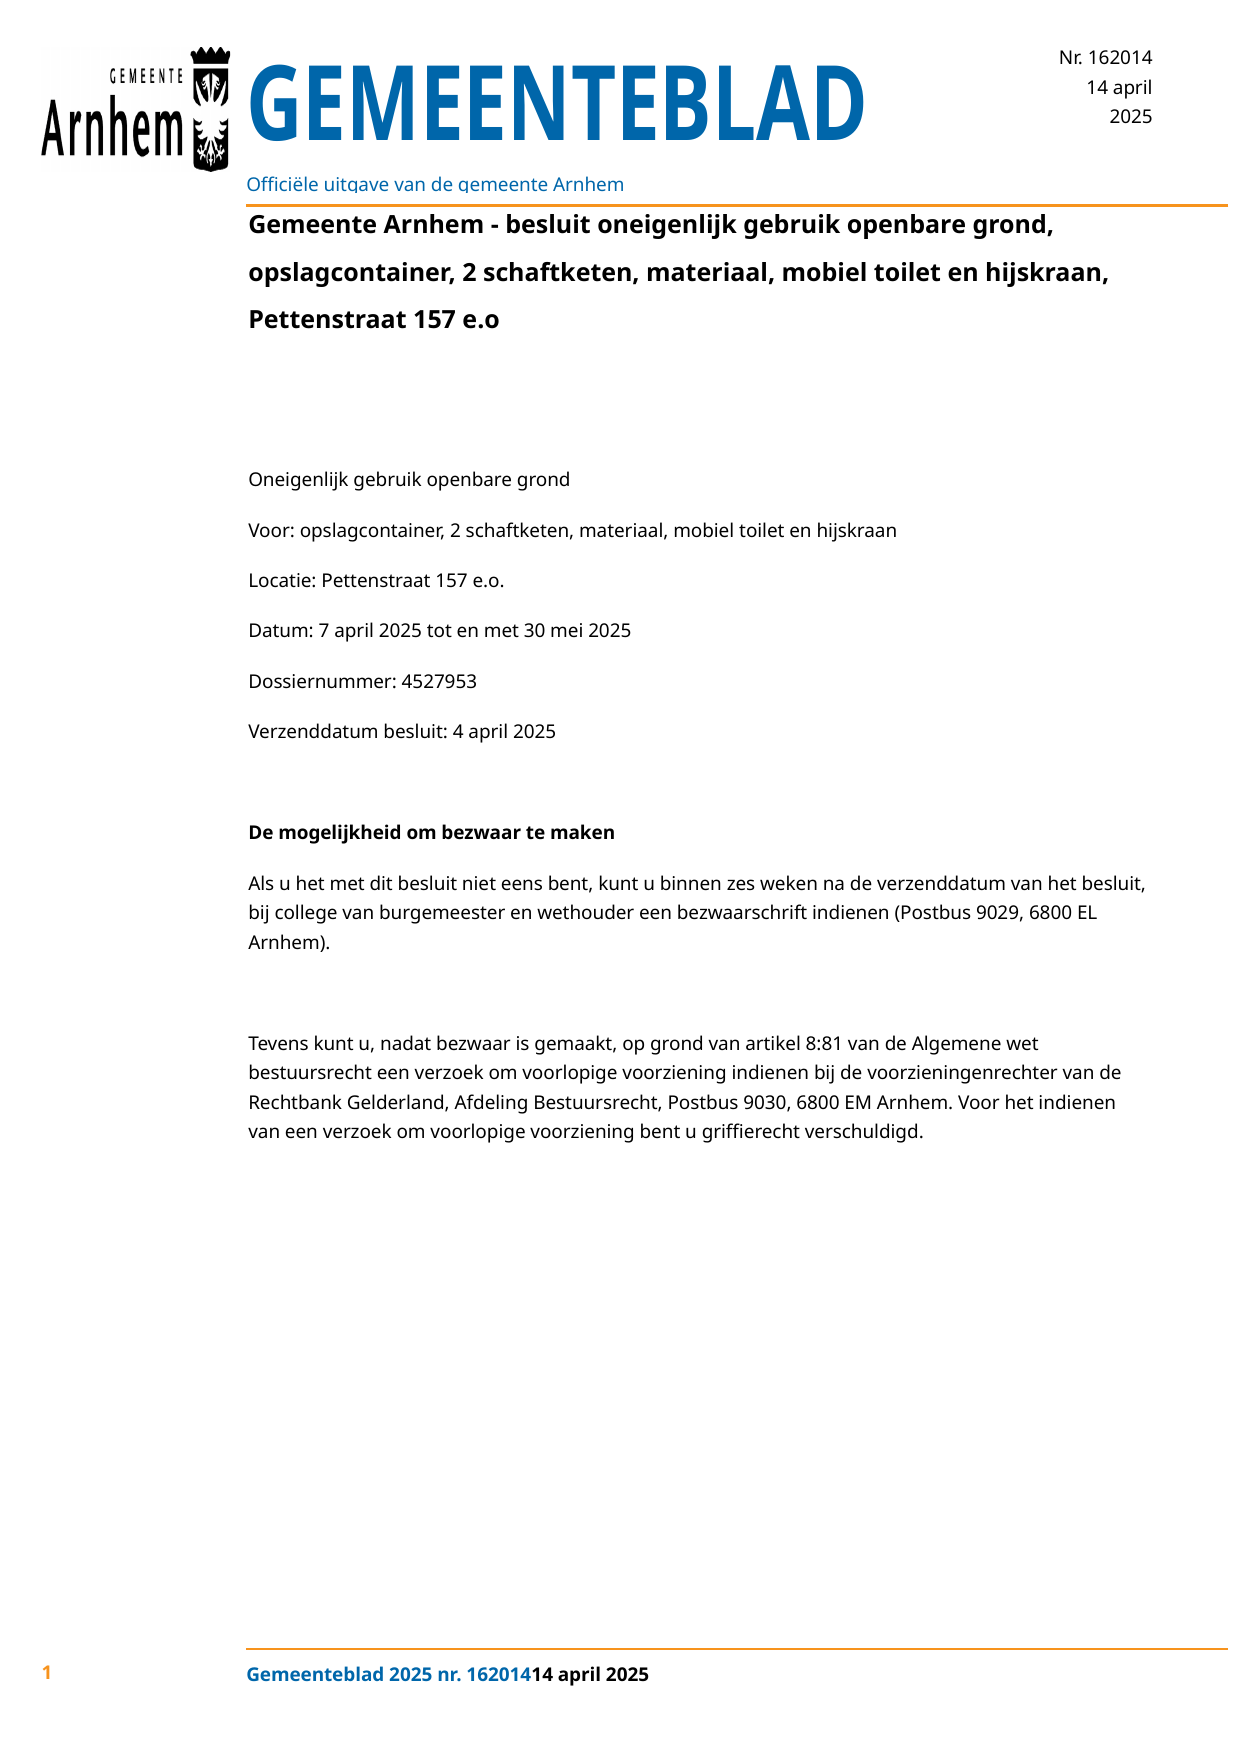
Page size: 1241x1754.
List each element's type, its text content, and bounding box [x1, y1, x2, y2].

text Verzenddatum besluit: 4 april 2025 [248, 718, 1152, 744]
text Tevens kunt u, nadat bezwaar is gemaakt, op grond van artikel 8:81 van de Algemene wet bestuursrecht een verzoek om voorlopige voorziening indienen bij de voorzieningenrechter van de Rechtbank Gelderland, Afdeling Bestuursrecht, Postbus 9030, 6800 EM Arnhem. Voor het indienen van een verzoek om voorlopige voorziening bent u griffierecht verschuldigd. [248, 1030, 1152, 1144]
text Als u het met dit besluit niet eens bent, kunt u binnen zes weken na de verzenddatum van het besluit, bij college van burgemeester en wethouder een bezwaarschrift indienen (Postbus 9029, 6800 EL Arnhem). [248, 870, 1152, 954]
text Voor: opslagcontainer, 2 schaftketen, materiaal, mobiel toilet en hijskraan [248, 517, 1152, 542]
text Locatie: Pettenstraat 157 e.o. [248, 567, 1152, 593]
text Dossiernummer: 4527953 [248, 668, 1152, 694]
text De mogelijkheid om bezwaar te maken [248, 819, 1152, 845]
picture [41, 47, 231, 172]
text Gemeente Arnhem - besluit oneigenlijk gebruik openbare grond, opslagcontainer, 2 schaftketen, materiaal, mobiel toilet en hijskraan, Pettenstraat 157 e.o [248, 207, 1152, 336]
text Datum: 7 april 2025 tot en met 30 mei 2025 [248, 618, 1152, 643]
text Oneigenlijk gebruik openbare grond [248, 466, 1152, 492]
